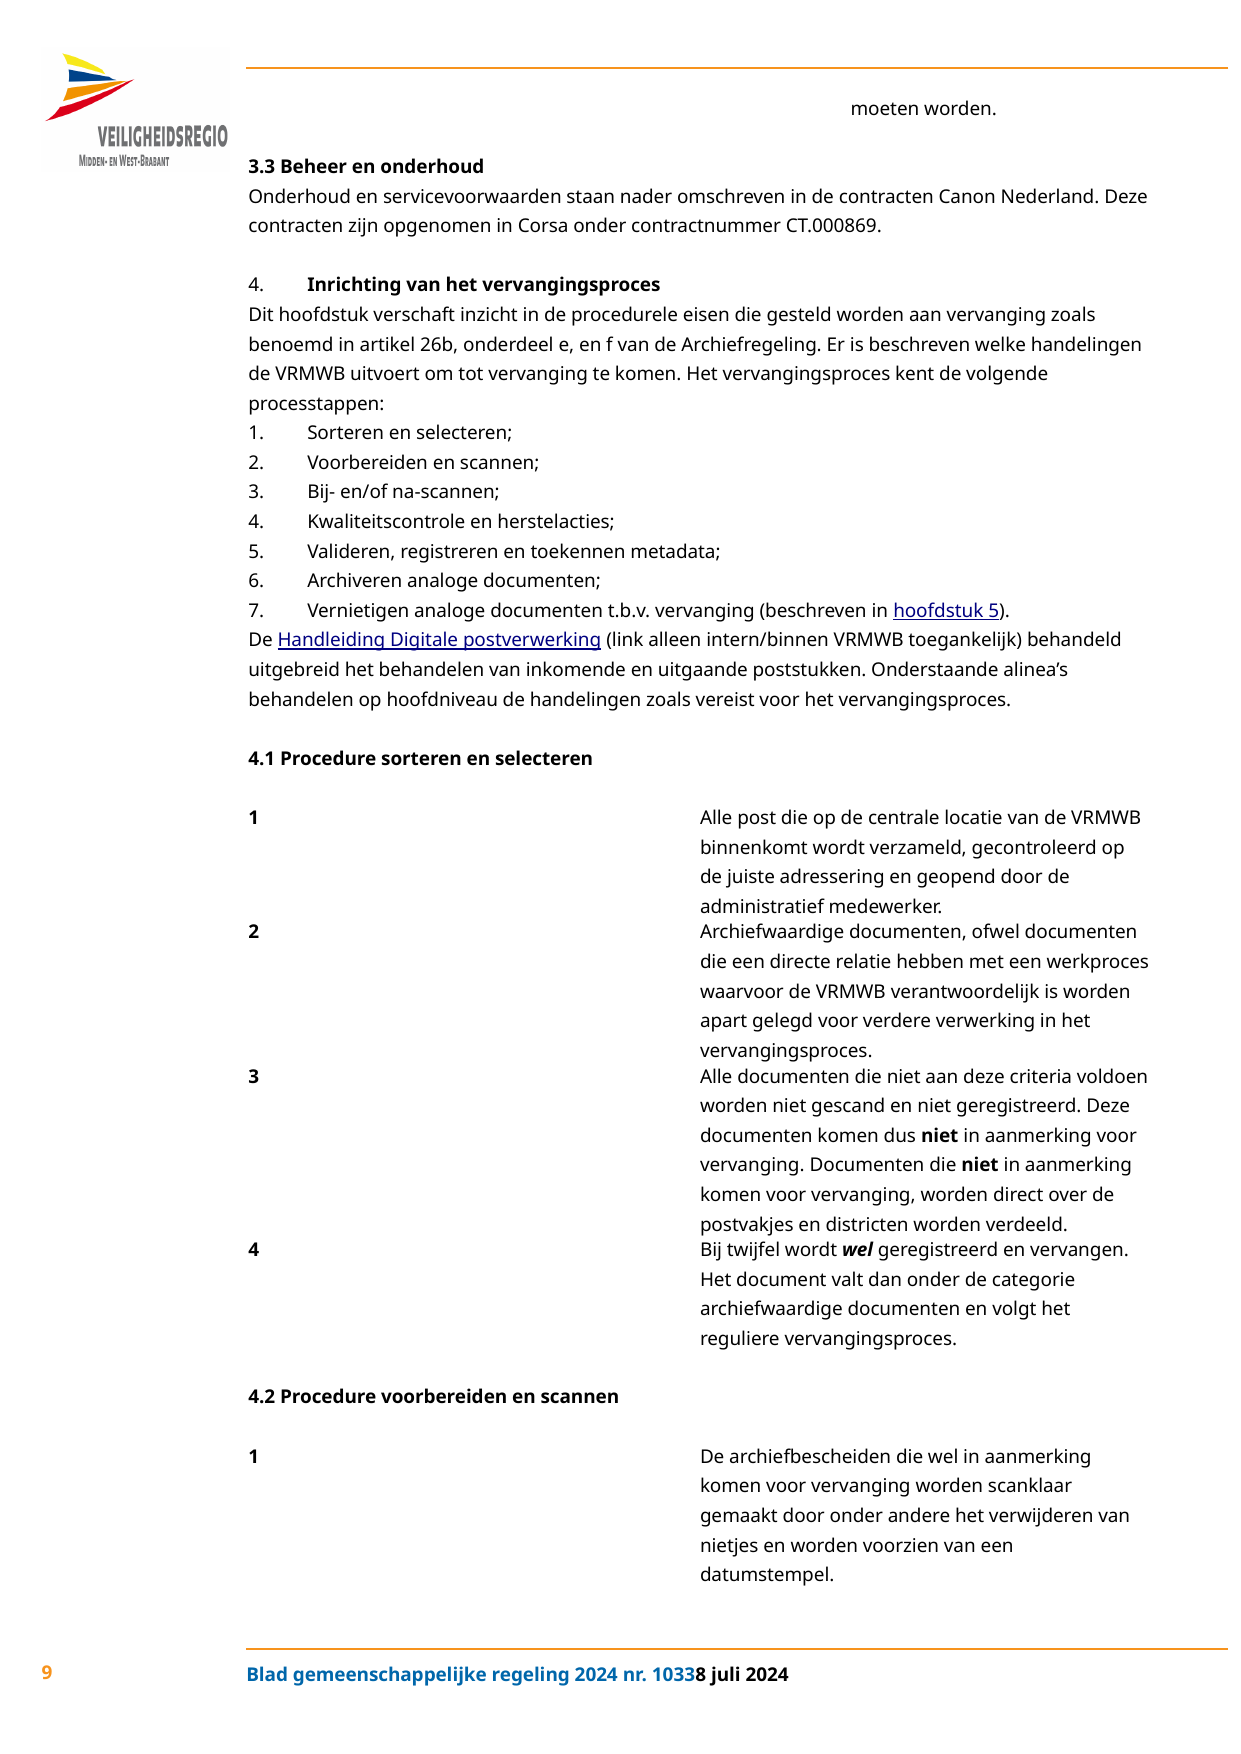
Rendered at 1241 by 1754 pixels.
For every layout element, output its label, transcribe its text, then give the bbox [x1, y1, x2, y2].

table_cell Bij twijfel wordt wel geregistreerd en vervangen. Het document valt dan onder de categorie archiefwaardige documenten en volgt het reguliere vervangingsproces. [700, 1236, 1152, 1351]
table_cell moeten worden. [850, 95, 1152, 121]
table_cell [248, 95, 549, 121]
table_cell 3 [248, 1063, 700, 1236]
table_cell Alle documenten die niet aan deze criteria voldoen worden niet gescand en niet geregistreerd. Deze documenten komen dus niet in aanmerking voor vervanging. Documenten die niet in aanmerking komen voor vervanging, worden direct over de postvakjes en districten worden verdeeld. [700, 1063, 1152, 1236]
text 3.3 Beheer en onderhoud [248, 153, 1152, 179]
list Voorbereiden en scannen; [248, 449, 1152, 475]
text Dit hoofdstuk verschaft inzicht in de procedurele eisen die gesteld worden aan vervanging zoals benoemd in artikel 26b, onderdeel e, en f van de Archiefregeling. Er is beschreven welke handelingen de VRMWB uitvoert om tot vervanging te komen. Het vervangingsproces kent de volgende processtappen: [248, 301, 1152, 416]
table_cell [549, 95, 850, 121]
list Bij- en/of na-scannen; [248, 479, 1152, 504]
text 4.1 Procedure sorteren en selecteren [248, 745, 1152, 771]
table_header Alle post die op de centrale locatie van de VRMWB binnenkomt wordt verzameld, gecontroleerd op de juiste adressering en geopend door de administratief medewerker. [700, 804, 1152, 919]
list Archiveren analoge documenten; [248, 567, 1152, 593]
picture [41, 47, 231, 172]
text 4.2 Procedure voorbereiden en scannen [248, 1384, 1152, 1409]
table_cell 2 [248, 919, 700, 1063]
list Valideren, registreren en toekennen metadata; [248, 538, 1152, 564]
table_header De archiefbescheiden die wel in aanmerking komen voor vervanging worden scanklaar gemaakt door onder andere het verwijderen van nietjes en worden voorzien van een datumstempel. [700, 1443, 1152, 1587]
table_cell 4 [248, 1236, 700, 1351]
table_cell Archiefwaardige documenten, ofwel documenten die een directe relatie hebben met een werkproces waarvoor de VRMWB verantwoordelijk is worden apart gelegd voor verdere verwerking in het vervangingsproces. [700, 919, 1152, 1063]
list Vernietigen analoge documenten t.b.v. vervanging (beschreven in hoofdstuk 5). [248, 597, 1152, 623]
text De Handleiding Digitale postverwerking (link alleen intern/binnen VRMWB toegankelijk) behandeld uitgebreid het behandelen van inkomende en uitgaande poststukken. Onderstaande alinea’s behandelen op hoofdniveau de handelingen zoals vereist voor het vervangingsproces. [248, 627, 1152, 712]
list Inrichting van het vervangingsproces [248, 272, 1152, 297]
table_header 1 [248, 804, 700, 919]
list Kwaliteitscontrole en herstelacties; [248, 508, 1152, 534]
list Sorteren en selecteren; [248, 419, 1152, 445]
text Onderhoud en servicevoorwaarden staan nader omschreven in de contracten Canon Nederland. Deze contracten zijn opgenomen in Corsa onder contractnummer CT.000869. [248, 183, 1152, 238]
table_header 1 [248, 1443, 700, 1587]
